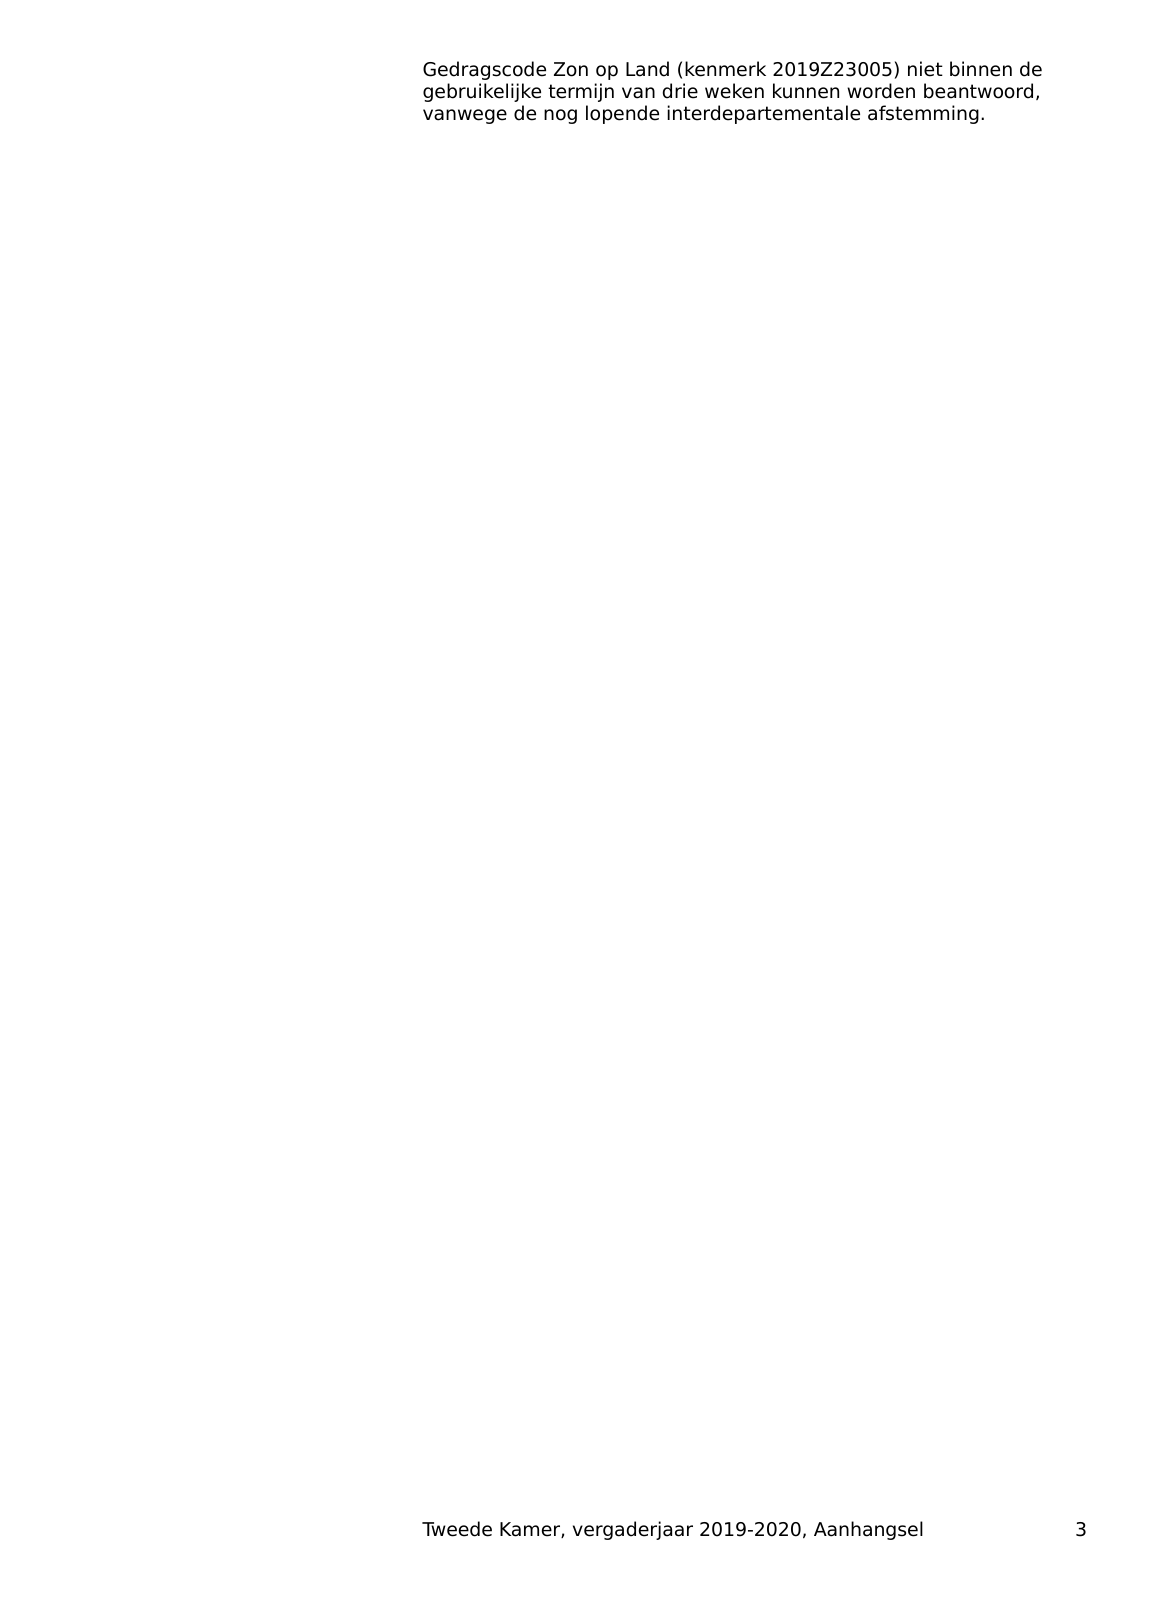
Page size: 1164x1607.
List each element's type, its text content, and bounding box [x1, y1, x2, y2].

text Gedragscode Zon op Land (kenmerk 2019Z23005) niet binnen de gebruikelijke termijn van drie weken kunnen worden beantwoord, vanwege de nog lopende interdepartementale afstemming. [422, 59, 1087, 125]
